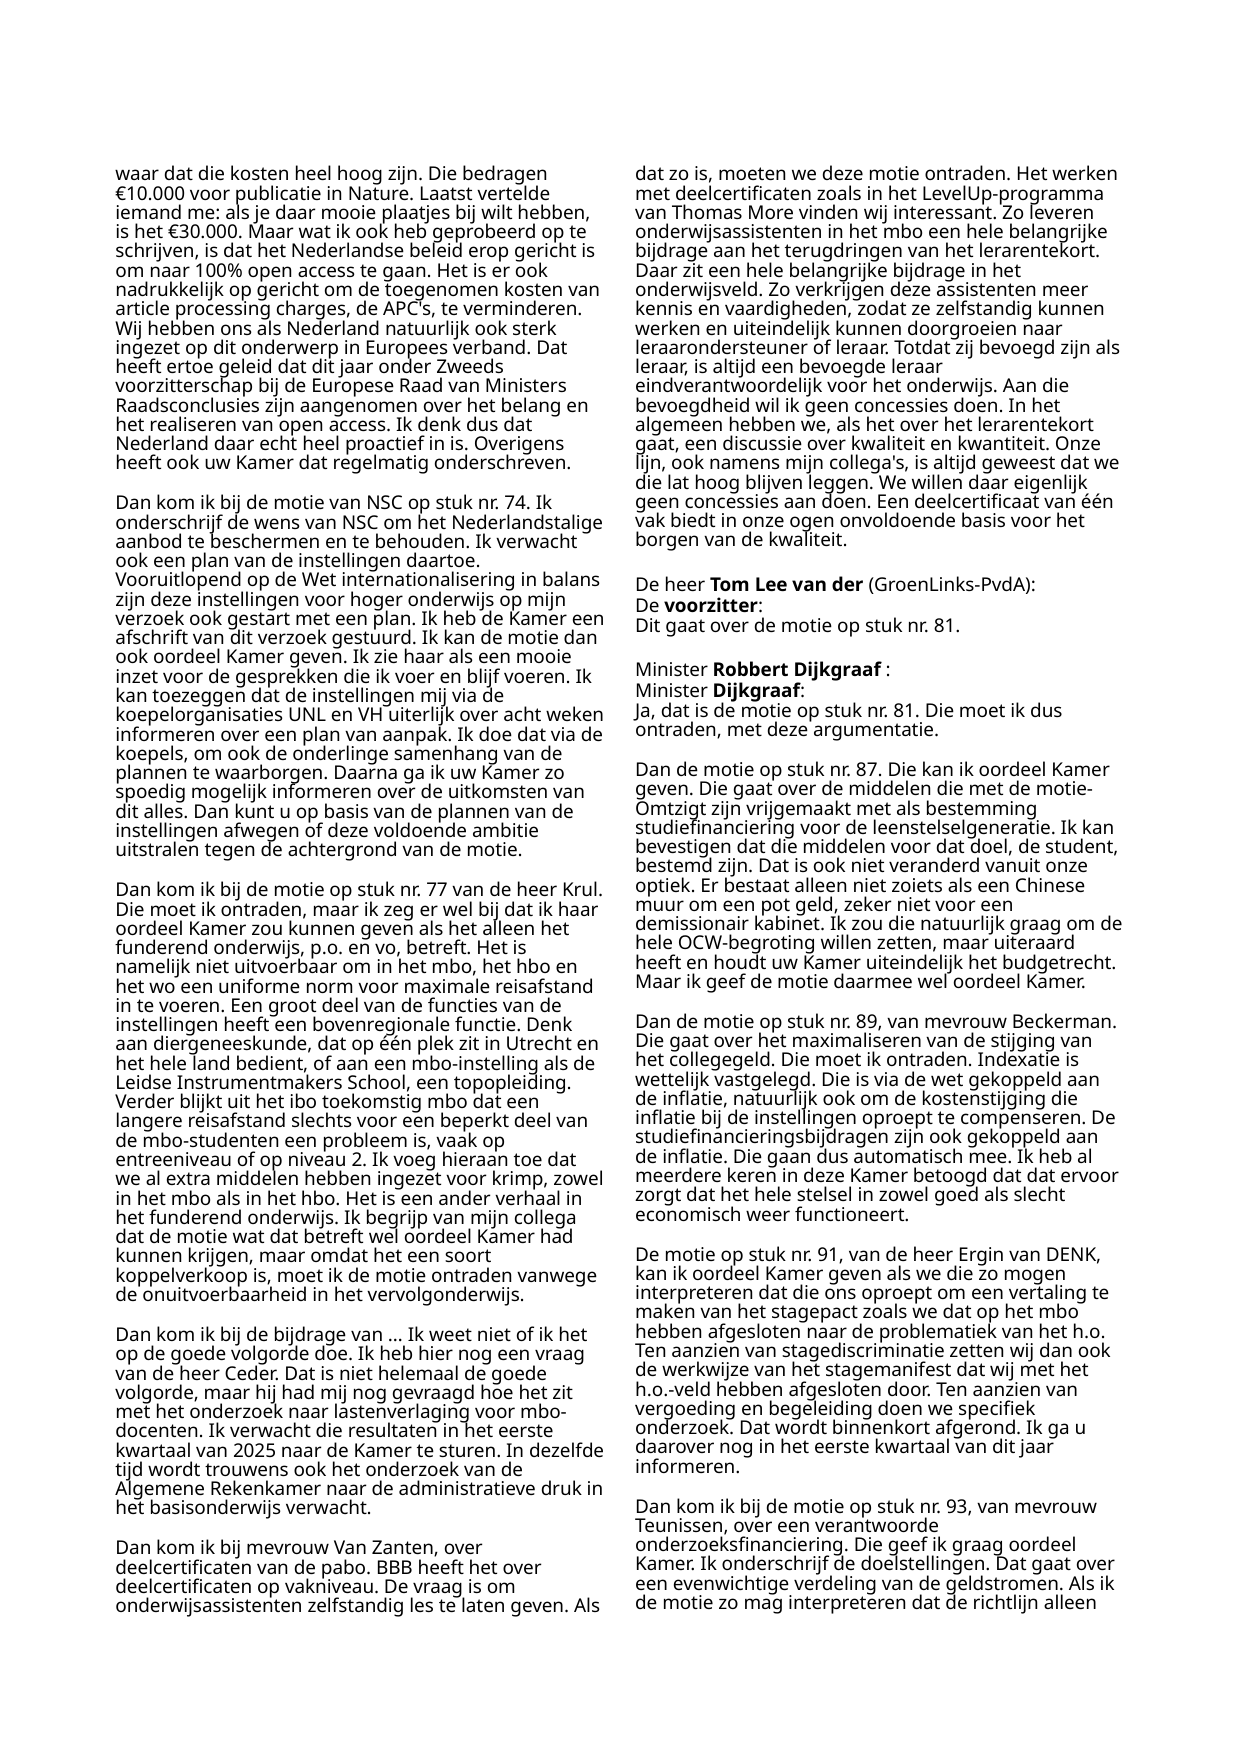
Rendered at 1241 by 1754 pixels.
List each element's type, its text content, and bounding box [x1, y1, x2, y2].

text Dan kom ik bij de motie van NSC op stuk nr. 74. Ik onderschrijf de wens van NSC om het Nederlandstalige aanbod te beschermen en te behouden. Ik verwacht ook een plan van de instellingen daartoe. Vooruitlopend op de Wet internationalisering in balans zijn deze instellingen voor hoger onderwijs op mijn verzoek ook gestart met een plan. Ik heb de Kamer een afschrift van dit verzoek gestuurd. Ik kan de motie dan ook oordeel Kamer geven. Ik zie haar als een mooie inzet voor de gesprekken die ik voer en blijf voeren. Ik kan toezeggen dat de instellingen mij via de koepelorganisaties UNL en VH uiterlijk over acht weken informeren over een plan van aanpak. Ik doe dat via de koepels, om ook de onderlinge samenhang van de plannen te waarborgen. Daarna ga ik uw Kamer zo spoedig mogelijk informeren over de uitkomsten van dit alles. Dan kunt u op basis van de plannen van de instellingen afwegen of deze voldoende ambitie uitstralen tegen de achtergrond van de motie. [115, 494, 605, 861]
text waar dat die kosten heel hoog zijn. Die bedragen €10.000 voor publicatie in Nature. Laatst vertelde iemand me: als je daar mooie plaatjes bij wilt hebben, is het €30.000. Maar wat ik ook heb geprobeerd op te schrijven, is dat het Nederlandse beleid erop gericht is om naar 100% open access te gaan. Het is er ook nadrukkelijk op gericht om de toegenomen kosten van article processing charges, de APC's, te verminderen. Wij hebben ons als Nederland natuurlijk ook sterk ingezet op dit onderwerp in Europees verband. Dat heeft ertoe geleid dat dit jaar onder Zweeds voorzitterschap bij de Europese Raad van Ministers Raadsconclusies zijn aangenomen over het belang en het realiseren van open access. Ik denk dus dat Nederland daar echt heel proactief in is. Overigens heeft ook uw Kamer dat regelmatig onderschreven. [115, 165, 605, 474]
text De heer Tom Lee van der (GroenLinks-PvdA): [635, 572, 1125, 597]
text dat zo is, moeten we deze motie ontraden. Het werken met deelcertificaten zoals in het LevelUp-programma van Thomas More vinden wij interessant. Zo leveren onderwijsassistenten in het mbo een hele belangrijke bijdrage aan het terugdringen van het lerarentekort. Daar zit een hele belangrijke bijdrage in het onderwijsveld. Zo verkrijgen deze assistenten meer kennis en vaardigheden, zodat ze zelfstandig kunnen werken en uiteindelijk kunnen doorgroeien naar leraarondersteuner of leraar. Totdat zij bevoegd zijn als leraar, is altijd een bevoegde leraar eindverantwoordelijk voor het onderwijs. Aan die bevoegdheid wil ik geen concessies doen. In het algemeen hebben we, als het over het lerarentekort gaat, een discussie over kwaliteit en kwantiteit. Onze lijn, ook namens mijn collega's, is altijd geweest dat we die lat hoog blijven leggen. We willen daar eigenlijk geen concessies aan doen. Een deelcertificaat van één vak biedt in onze ogen onvoldoende basis voor het borgen van de kwaliteit. [635, 165, 1125, 551]
text Ja, dat is de motie op stuk nr. 81. Die moet ik dus ontraden, met deze argumentatie. [635, 702, 1125, 740]
text De motie op stuk nr. 91, van de heer Ergin van DENK, kan ik oordeel Kamer geven als we die zo mogen interpreteren dat die ons oproept om een vertaling te maken van het stagepact zoals we dat op het mbo hebben afgesloten naar de problematiek van het h.o. Ten aanzien van stagediscriminatie zetten wij dan ook de werkwijze van het stagemanifest dat wij met het h.o.-veld hebben afgesloten door. Ten aanzien van vergoeding en begeleiding doen we specifiek onderzoek. Dat wordt binnenkort afgerond. Ik ga u daarover nog in het eerste kwartaal van dit jaar informeren. [635, 1246, 1125, 1477]
text De voorzitter: [635, 597, 1125, 617]
text Dan kom ik bij de bijdrage van … Ik weet niet of ik het op de goede volgorde doe. Ik heb hier nog een vraag van de heer Ceder. Dat is niet helemaal de goede volgorde, maar hij had mij nog gevraagd hoe het zit met het onderzoek naar lastenverlaging voor mbo-docenten. Ik verwacht die resultaten in het eerste kwartaal van 2025 naar de Kamer te sturen. In dezelfde tijd wordt trouwens ook het onderzoek van de Algemene Rekenkamer naar de administratieve druk in het basisonderwijs verwacht. [115, 1326, 605, 1519]
text Minister Dijkgraaf: [635, 682, 1125, 702]
text Dan kom ik bij de motie op stuk nr. 77 van de heer Krul. Die moet ik ontraden, maar ik zeg er wel bij dat ik haar oordeel Kamer zou kunnen geven als het alleen het funderend onderwijs, p.o. en vo, betreft. Het is namelijk niet uitvoerbaar om in het mbo, het hbo en het wo een uniforme norm voor maximale reisafstand in te voeren. Een groot deel van de functies van de instellingen heeft een bovenregionale functie. Denk aan diergeneeskunde, dat op één plek zit in Utrecht en het hele land bedient, of aan een mbo-instelling als de Leidse Instrumentmakers School, een topopleiding. Verder blijkt uit het ibo toekomstig mbo dat een langere reisafstand slechts voor een beperkt deel van de mbo-studenten een probleem is, vaak op entreeniveau of op niveau 2. Ik voeg hieraan toe dat we al extra middelen hebben ingezet voor krimp, zowel in het mbo als in het hbo. Het is een ander verhaal in het funderend onderwijs. Ik begrijp van mijn collega dat de motie wat dat betreft wel oordeel Kamer had kunnen krijgen, maar omdat het een soort koppelverkoop is, moet ik de motie ontraden vanwege de onuitvoerbaarheid in het vervolgonderwijs. [115, 881, 605, 1305]
text Dit gaat over de motie op stuk nr. 81. [635, 617, 1125, 636]
text Dan de motie op stuk nr. 89, van mevrouw Beckerman. Die gaat over het maximaliseren van de stijging van het collegegeld. Die moet ik ontraden. Indexatie is wettelijk vastgelegd. Die is via de wet gekoppeld aan de inflatie, natuurlijk ook om de kostenstijging die inflatie bij de instellingen oproept te compenseren. De studiefinancieringsbijdragen zijn ook gekoppeld aan de inflatie. Die gaan dus automatisch mee. Ik heb al meerdere keren in deze Kamer betoogd dat dat ervoor zorgt dat het hele stelsel in zowel goed als slecht economisch weer functioneert. [635, 1013, 1125, 1225]
text Dan de motie op stuk nr. 87. Die kan ik oordeel Kamer geven. Die gaat over de middelen die met de motie-Omtzigt zijn vrijgemaakt met als bestemming studiefinanciering voor de leenstelselgeneratie. Ik kan bevestigen dat die middelen voor dat doel, de student, bestemd zijn. Dat is ook niet veranderd vanuit onze optiek. Er bestaat alleen niet zoiets als een Chinese muur om een pot geld, zeker niet voor een demissionair kabinet. Ik zou die natuurlijk graag om de hele OCW-begroting willen zetten, maar uiteraard heeft en houdt uw Kamer uiteindelijk het budgetrecht. Maar ik geef de motie daarmee wel oordeel Kamer. [635, 761, 1125, 992]
text Dan kom ik bij de motie op stuk nr. 93, van mevrouw Teunissen, over een verantwoorde onderzoeksfinanciering. Die geef ik graag oordeel Kamer. Ik onderschrijf de doelstellingen. Dat gaat over een evenwichtige verdeling van de geldstromen. Als ik de motie zo mag interpreteren dat de richtlijn alleen [635, 1498, 1125, 1613]
text Dan kom ik bij mevrouw Van Zanten, over deelcertificaten van de pabo. BBB heeft het over deelcertificaten op vakniveau. De vraag is om onderwijsassistenten zelfstandig les te laten geven. Als [115, 1539, 605, 1616]
text Minister Robbert Dijkgraaf : [635, 657, 1125, 682]
